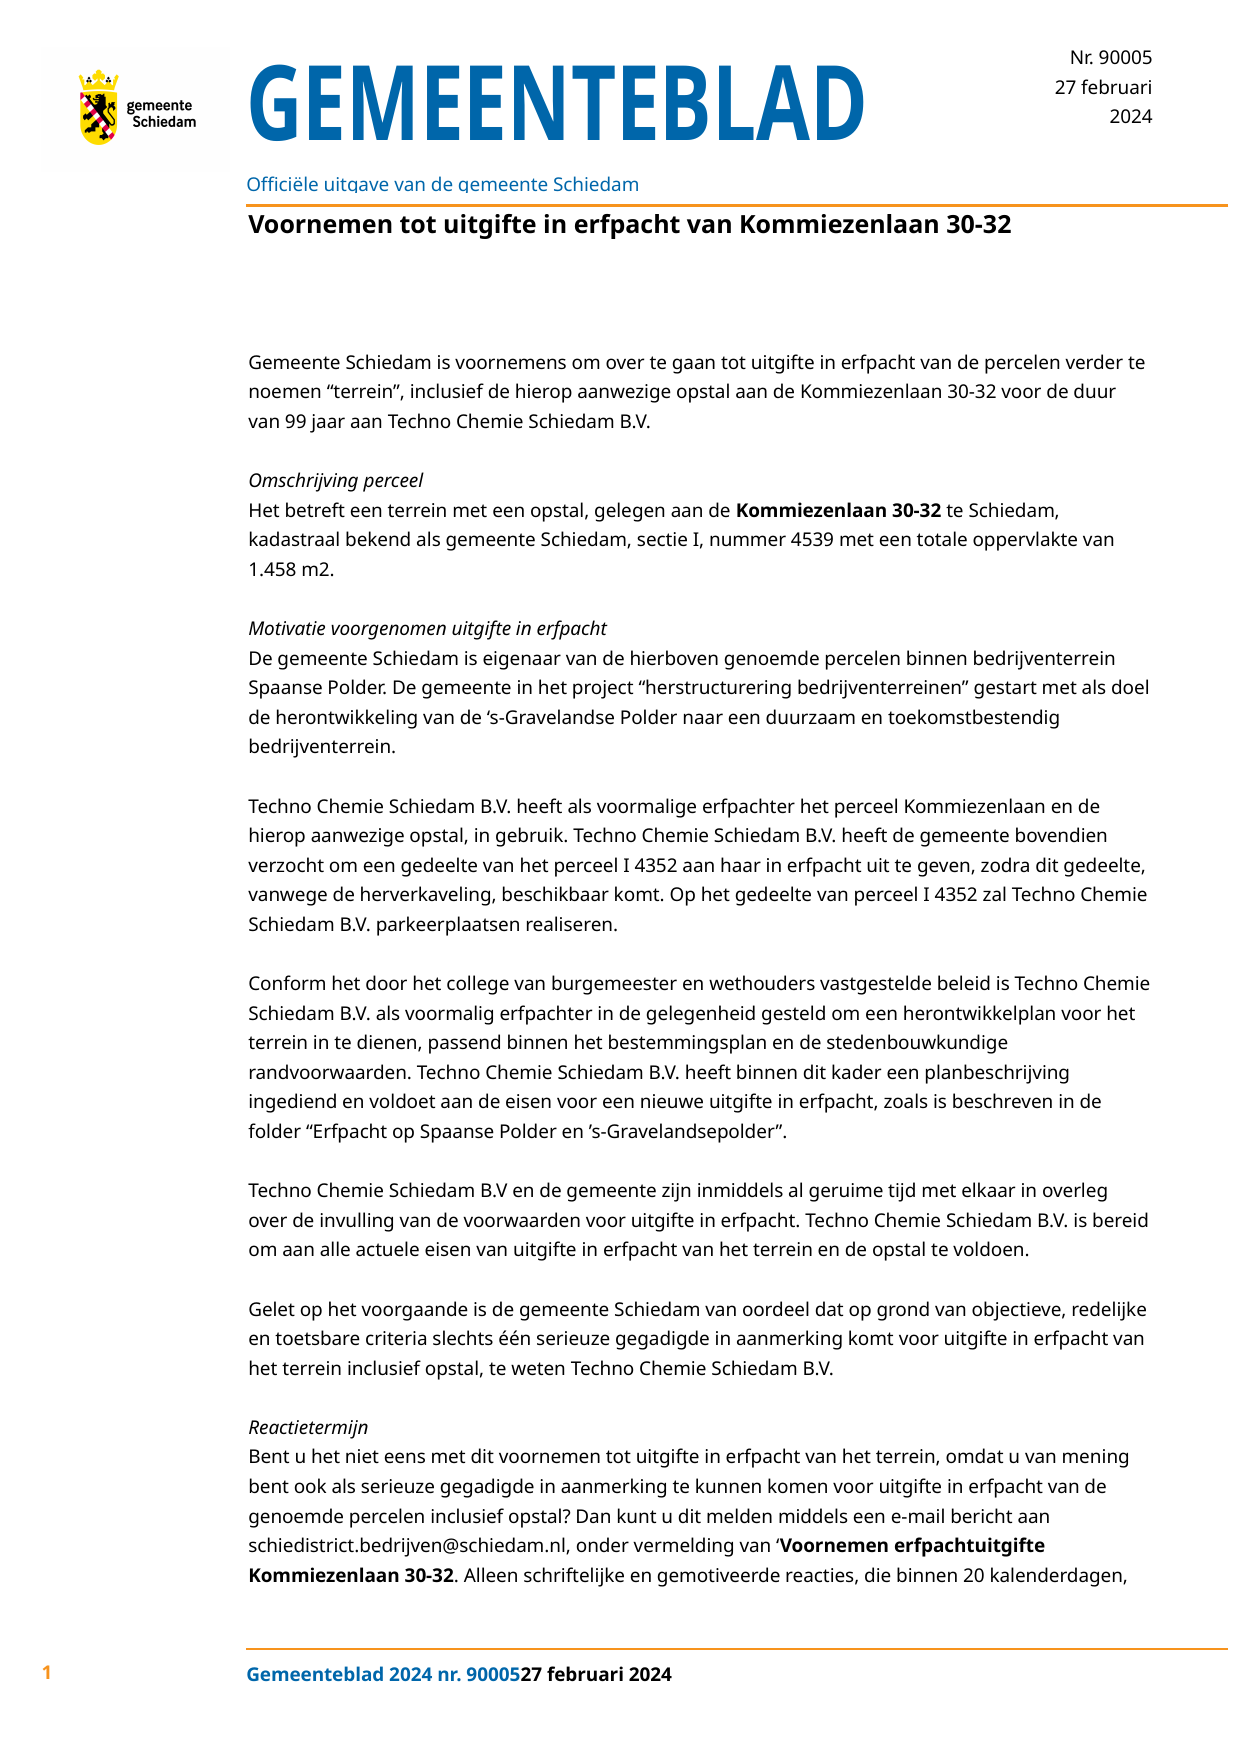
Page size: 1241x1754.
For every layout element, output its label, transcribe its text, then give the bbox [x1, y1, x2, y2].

text Gelet op het voorgaande is de gemeente Schiedam van oordeel dat op grond van objectieve, redelijke en toetsbare criteria slechts één serieuze gegadigde in aanmerking komt voor uitgifte in erfpacht van het terrein inclusief opstal, te weten Techno Chemie Schiedam B.V. [248, 1296, 1152, 1381]
text Techno Chemie Schiedam B.V en de gemeente zijn inmiddels al geruime tijd met elkaar in overleg over de invulling van de voorwaarden voor uitgifte in erfpacht. Techno Chemie Schiedam B.V. is bereid om aan alle actuele eisen van uitgifte in erfpacht van het terrein en de opstal te voldoen. [248, 1177, 1152, 1262]
text Het betreft een terrein met een opstal, gelegen aan de Kommiezenlaan 30-32 te Schiedam, kadastraal bekend als gemeente Schiedam, sectie I, nummer 4539 met een totale oppervlakte van 1.458 m2. [248, 497, 1152, 582]
text Techno Chemie Schiedam B.V. heeft als voormalige erfpachter het perceel Kommiezenlaan en de hierop aanwezige opstal, in gebruik. Techno Chemie Schiedam B.V. heeft de gemeente bovendien verzocht om een gedeelte van het perceel I 4352 aan haar in erfpacht uit te geven, zodra dit gedeelte, vanwege de herverkaveling, beschikbaar komt. Op het gedeelte van perceel I 4352 zal Techno Chemie Schiedam B.V. parkeerplaatsen realiseren. [248, 793, 1152, 937]
text Gemeente Schiedam is voornemens om over te gaan tot uitgifte in erfpacht van de percelen verder te noemen “terrein”, inclusief de hierop aanwezige opstal aan de Kommiezenlaan 30-32 voor de duur van 99 jaar aan Techno Chemie Schiedam B.V. [248, 349, 1152, 434]
text Motivatie voorgenomen uitgifte in erfpacht [248, 615, 1152, 641]
text Voornemen tot uitgifte in erfpacht van Kommiezenlaan 30-32 [248, 207, 1152, 241]
picture [41, 47, 231, 172]
text Conform het door het college van burgemeester en wethouders vastgestelde beleid is Techno Chemie Schiedam B.V. als voormalig erfpachter in de gelegenheid gesteld om een herontwikkelplan voor het terrein in te dienen, passend binnen het bestemmingsplan en de stedenbouwkundige randvoorwaarden. Techno Chemie Schiedam B.V. heeft binnen dit kader een planbeschrijving ingediend en voldoet aan de eisen voor een nieuwe uitgifte in erfpacht, zoals is beschreven in de folder “Erfpacht op Spaanse Polder en ’s-Gravelandsepolder”. [248, 970, 1152, 1144]
text De gemeente Schiedam is eigenaar van de hierboven genoemde percelen binnen bedrijventerrein [248, 645, 1152, 671]
text Bent u het niet eens met dit voornemen tot uitgifte in erfpacht van het terrein, omdat u van mening bent ook als serieuze gegadigde in aanmerking te kunnen komen voor uitgifte in erfpacht van de genoemde percelen inclusief opstal? Dan kunt u dit melden middels een e-mail bericht aan schiedistrict.bedrijven@schiedam.nl, onder vermelding van ‘Voornemen erfpachtuitgifte Kommiezenlaan 30-32. Alleen schriftelijke en gemotiveerde reacties, die binnen 20 kalenderdagen, [248, 1444, 1152, 1588]
text Reactietermijn [248, 1414, 1152, 1440]
text Spaanse Polder. De gemeente in het project “herstructurering bedrijventerreinen” gestart met als doel de herontwikkeling van de ‘s-Gravelandse Polder naar een duurzaam en toekomstbestendig bedrijventerrein. [248, 674, 1152, 759]
text Omschrijving perceel [248, 467, 1152, 493]
